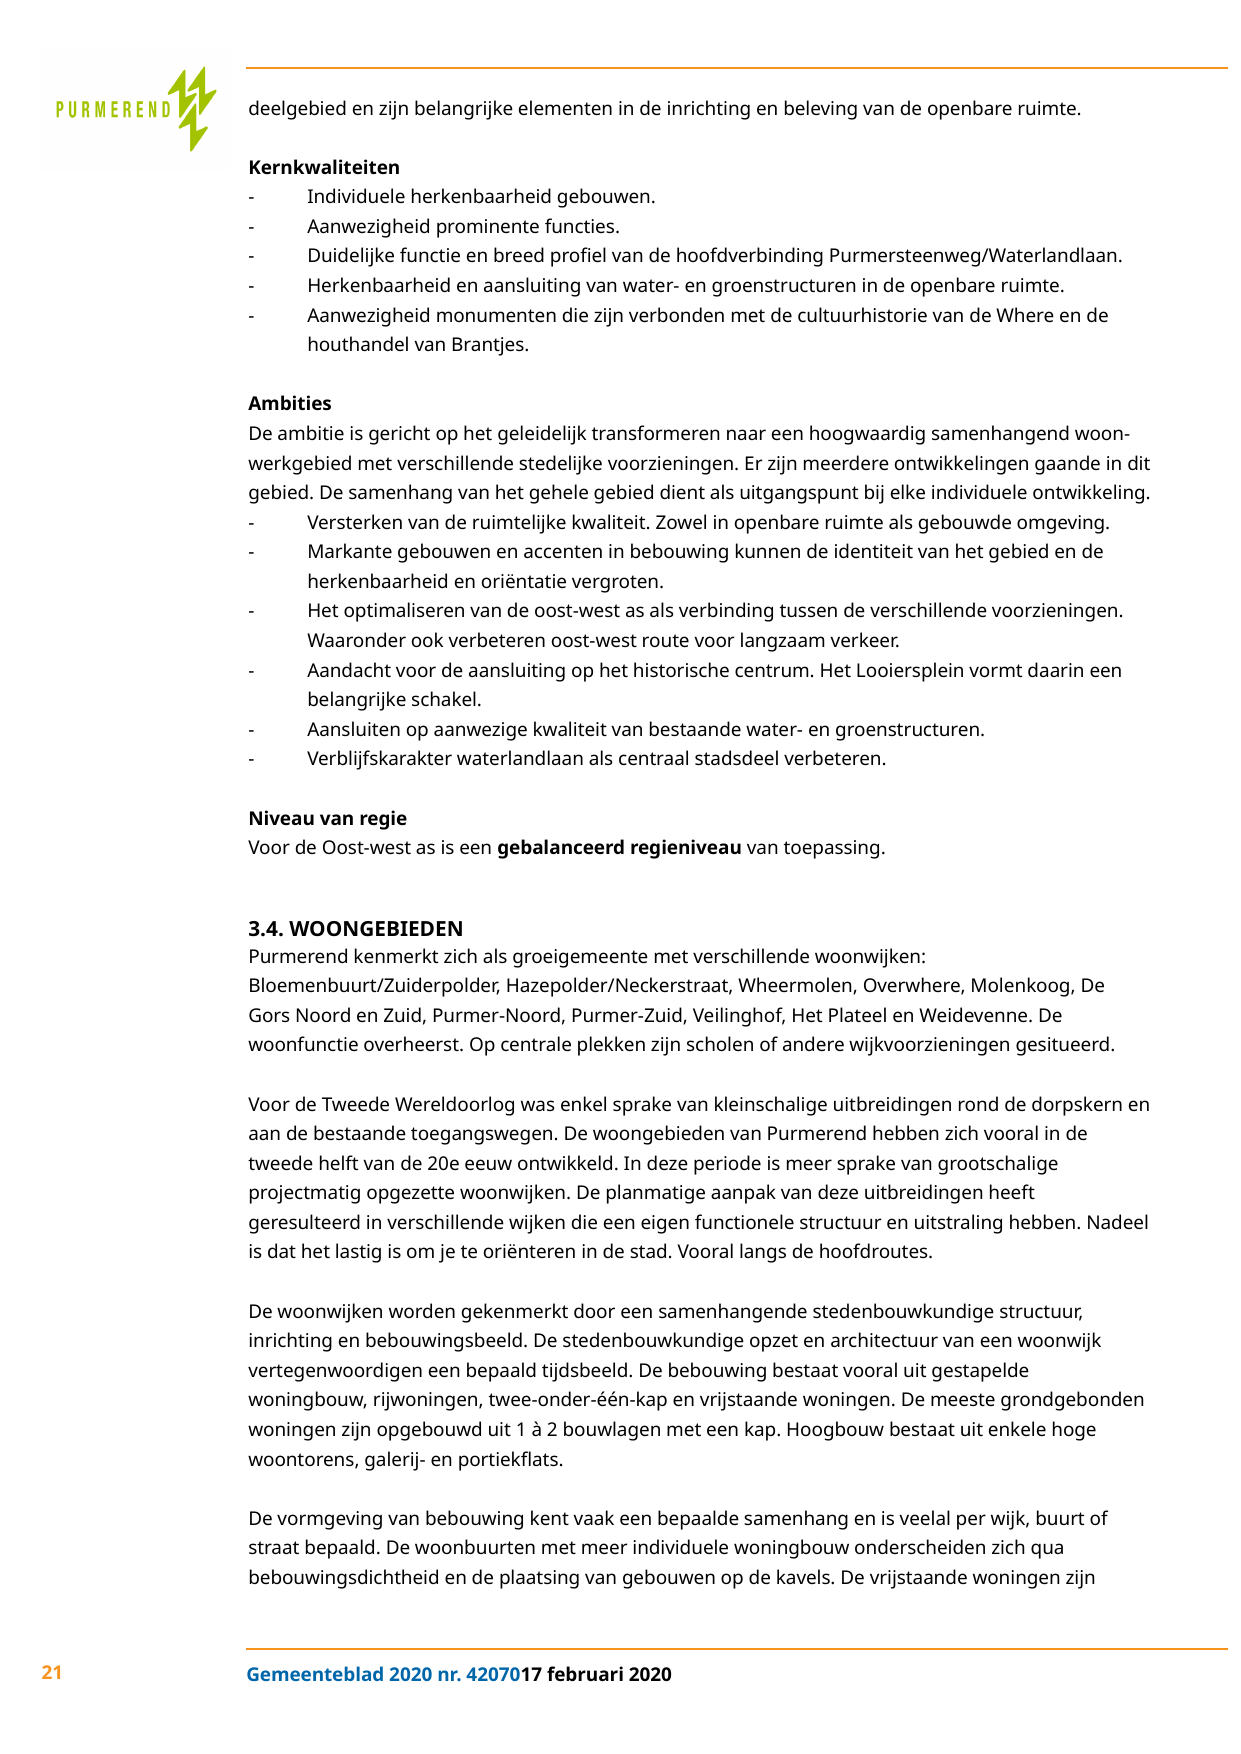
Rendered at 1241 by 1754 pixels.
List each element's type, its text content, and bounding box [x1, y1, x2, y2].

text Kernkwaliteiten [248, 154, 1152, 180]
text 3.4. WOONGEBIEDEN [248, 914, 1152, 943]
text Voor de Tweede Wereldoorlog was enkel sprake van kleinschalige uitbreidingen rond de dorpskern en aan de bestaande toegangswegen. De woongebieden van Purmerend hebben zich vooral in de tweede helft van de 20e eeuw ontwikkeld. In deze periode is meer sprake van grootschalige projectmatig opgezette woonwijken. De planmatige aanpak van deze uitbreidingen heeft geresulteerd in verschillende wijken die een eigen functionele structuur en uitstraling hebben. Nadeel is dat het lastig is om je te oriënteren in de stad. Vooral langs de hoofdroutes. [248, 1091, 1152, 1264]
text Purmerend kenmerkt zich als groeigemeente met verschillende woonwijken: Bloemenbuurt/Zuiderpolder, Hazepolder/Neckerstraat, Wheermolen, Overwhere, Molenkoog, De Gors Noord en Zuid, Purmer-Noord, Purmer-Zuid, Veilinghof, Het Plateel en Weidevenne. De woonfunctie overheerst. Op centrale plekken zijn scholen of andere wijkvoorzieningen gesitueerd. [248, 943, 1152, 1057]
text Niveau van regie [248, 805, 1152, 831]
text De woonwijken worden gekenmerkt door een samenhangende stedenbouwkundige structuur, inrichting en bebouwingsbeeld. De stedenbouwkundige opzet en architectuur van een woonwijk vertegenwoordigen een bepaald tijdsbeeld. De bebouwing bestaat vooral uit gestapelde woningbouw, rijwoningen, twee-onder-één-kap en vrijstaande woningen. De meeste grondgebonden woningen zijn opgebouwd uit 1 à 2 bouwlagen met een kap. Hoogbouw bestaat uit enkele hoge woontorens, galerij- en portiekflats. [248, 1298, 1152, 1471]
text Voor de Oost-west as is een gebalanceerd regieniveau van toepassing. [248, 834, 1152, 860]
list Aandacht voor de aansluiting op het historische centrum. Het Looiersplein vormt daarin een belangrijke schakel. [248, 657, 1152, 712]
list Duidelijke functie en breed profiel van de hoofdverbinding Purmersteenweg/Waterlandlaan. [248, 243, 1152, 268]
text De ambitie is gericht op het geleidelijk transformeren naar een hoogwaardig samenhangend woon-werkgebied met verschillende stedelijke voorzieningen. Er zijn meerdere ontwikkelingen gaande in dit gebied. De samenhang van het gehele gebied dient als uitgangspunt bij elke individuele ontwikkeling. [248, 420, 1152, 505]
list Aansluiten op aanwezige kwaliteit van bestaande water- en groenstructuren. [248, 716, 1152, 742]
text Ambities [248, 391, 1152, 416]
list Individuele herkenbaarheid gebouwen. [248, 183, 1152, 209]
picture [41, 47, 231, 172]
list Het optimaliseren van de oost-west as als verbinding tussen de verschillende voorzieningen. Waaronder ook verbeteren oost-west route voor langzaam verkeer. [248, 598, 1152, 653]
list Aanwezigheid prominente functies. [248, 213, 1152, 239]
list Verblijfskarakter waterlandlaan als centraal stadsdeel verbeteren. [248, 746, 1152, 771]
text deelgebied en zijn belangrijke elementen in de inrichting en beleving van de openbare ruimte. [248, 95, 1152, 121]
list Markante gebouwen en accenten in bebouwing kunnen de identiteit van het gebied en de herkenbaarheid en oriëntatie vergroten. [248, 538, 1152, 594]
text De vormgeving van bebouwing kent vaak een bepaalde samenhang en is veelal per wijk, buurt of straat bepaald. De woonbuurten met meer individuele woningbouw onderscheiden zich qua bebouwingsdichtheid en de plaatsing van gebouwen op de kavels. De vrijstaande woningen zijn [248, 1505, 1152, 1590]
list Herkenbaarheid en aansluiting van water- en groenstructuren in de openbare ruimte. [248, 272, 1152, 298]
list Aanwezigheid monumenten die zijn verbonden met de cultuurhistorie van de Where en de houthandel van Brantjes. [248, 302, 1152, 357]
list Versterken van de ruimtelijke kwaliteit. Zowel in openbare ruimte als gebouwde omgeving. [248, 509, 1152, 535]
